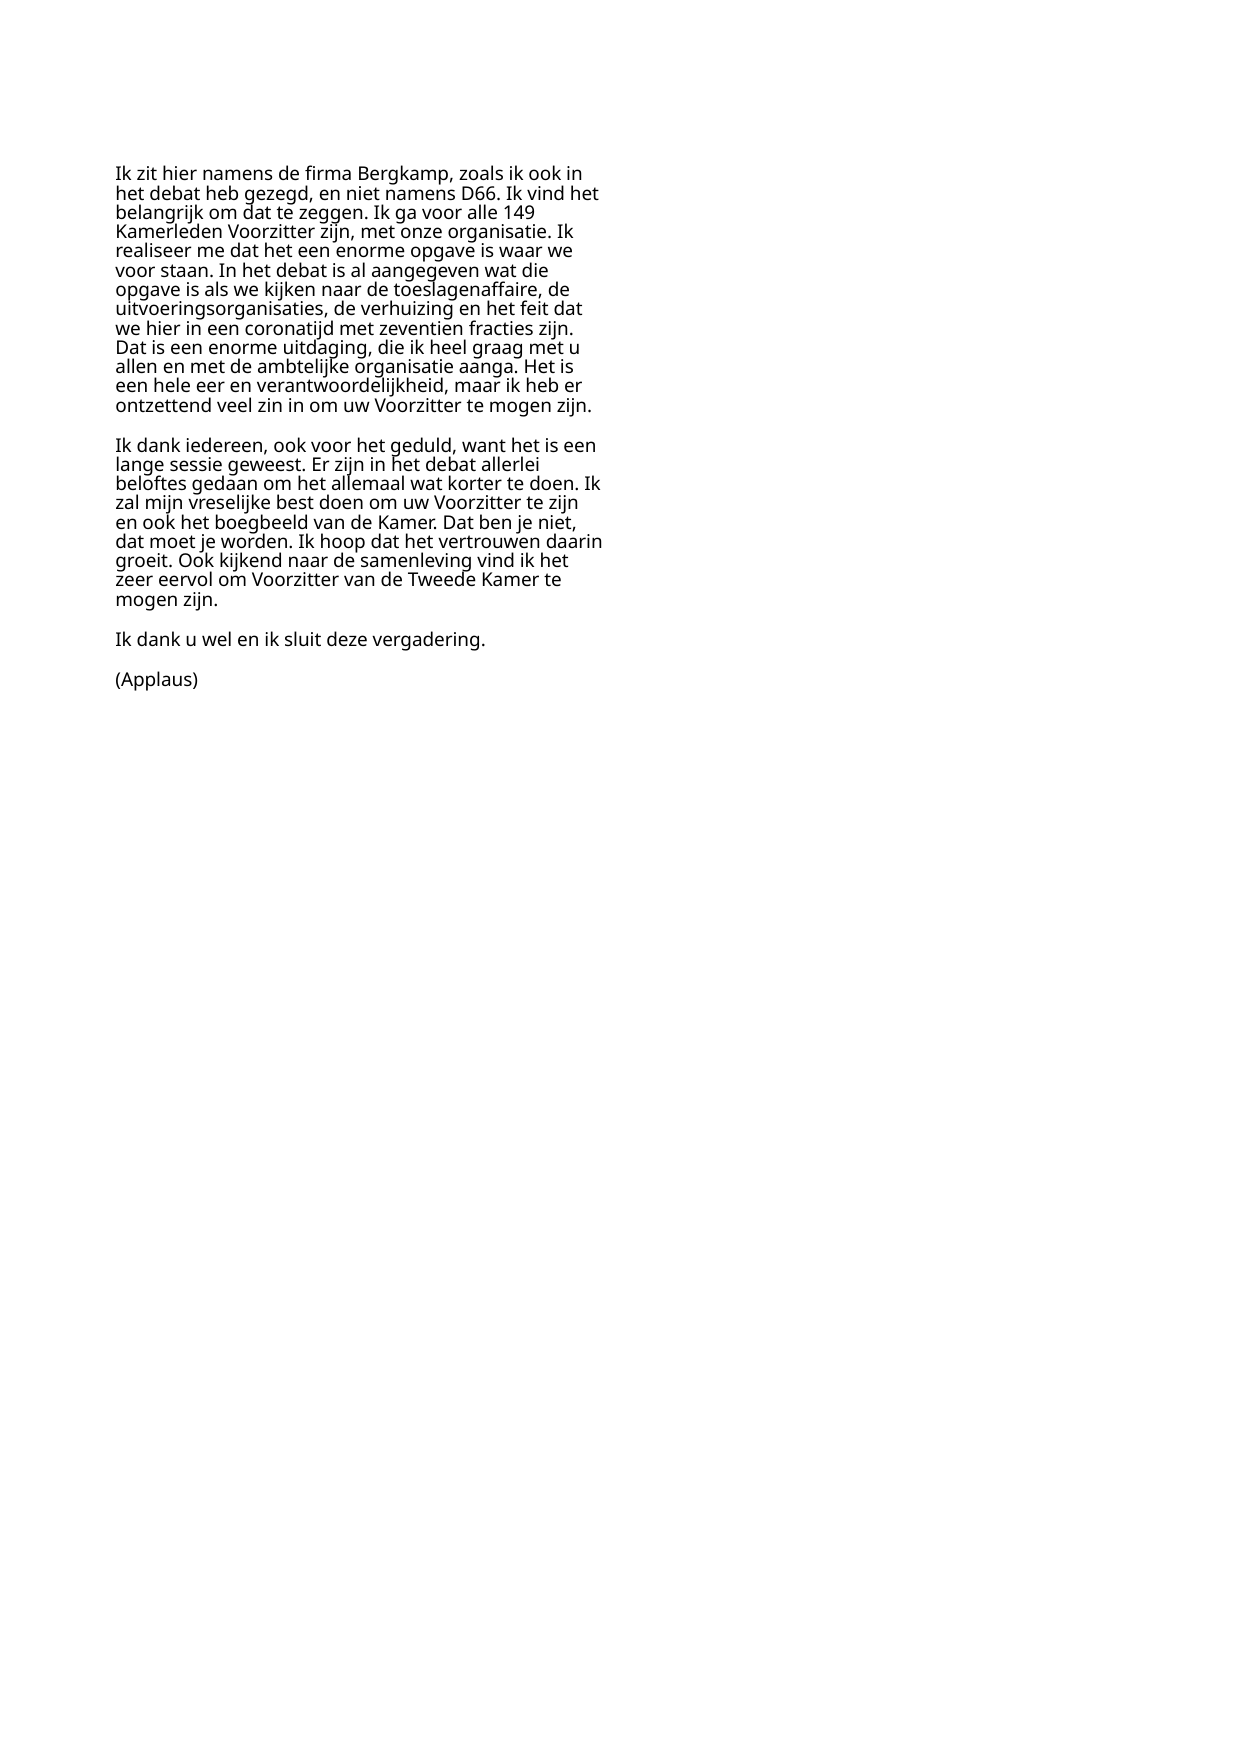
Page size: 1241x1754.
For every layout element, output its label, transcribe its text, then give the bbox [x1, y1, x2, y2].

text Ik dank u wel en ik sluit deze vergadering. [115, 631, 605, 650]
text (Applaus) [115, 671, 605, 690]
text Ik dank iedereen, ook voor het geduld, want het is een lange sessie geweest. Er zijn in het debat allerlei beloftes gedaan om het allemaal wat korter te doen. Ik zal mijn vreselijke best doen om uw Voorzitter te zijn en ook het boegbeeld van de Kamer. Dat ben je niet, dat moet je worden. Ik hoop dat het vertrouwen daarin groeit. Ook kijkend naar de samenleving vind ik het zeer eervol om Voorzitter van de Tweede Kamer te mogen zijn. [115, 437, 605, 610]
text Ik zit hier namens de firma Bergkamp, zoals ik ook in het debat heb gezegd, en niet namens D66. Ik vind het belangrijk om dat te zeggen. Ik ga voor alle 149 Kamerleden Voorzitter zijn, met onze organisatie. Ik realiseer me dat het een enorme opgave is waar we voor staan. In het debat is al aangegeven wat die opgave is als we kijken naar de toeslagenaffaire, de uitvoeringsorganisaties, de verhuizing en het feit dat we hier in een coronatijd met zeventien fracties zijn. Dat is een enorme uitdaging, die ik heel graag met u allen en met de ambtelijke organisatie aanga. Het is een hele eer en verantwoordelijkheid, maar ik heb er ontzettend veel zin in om uw Voorzitter te mogen zijn. [115, 165, 605, 416]
